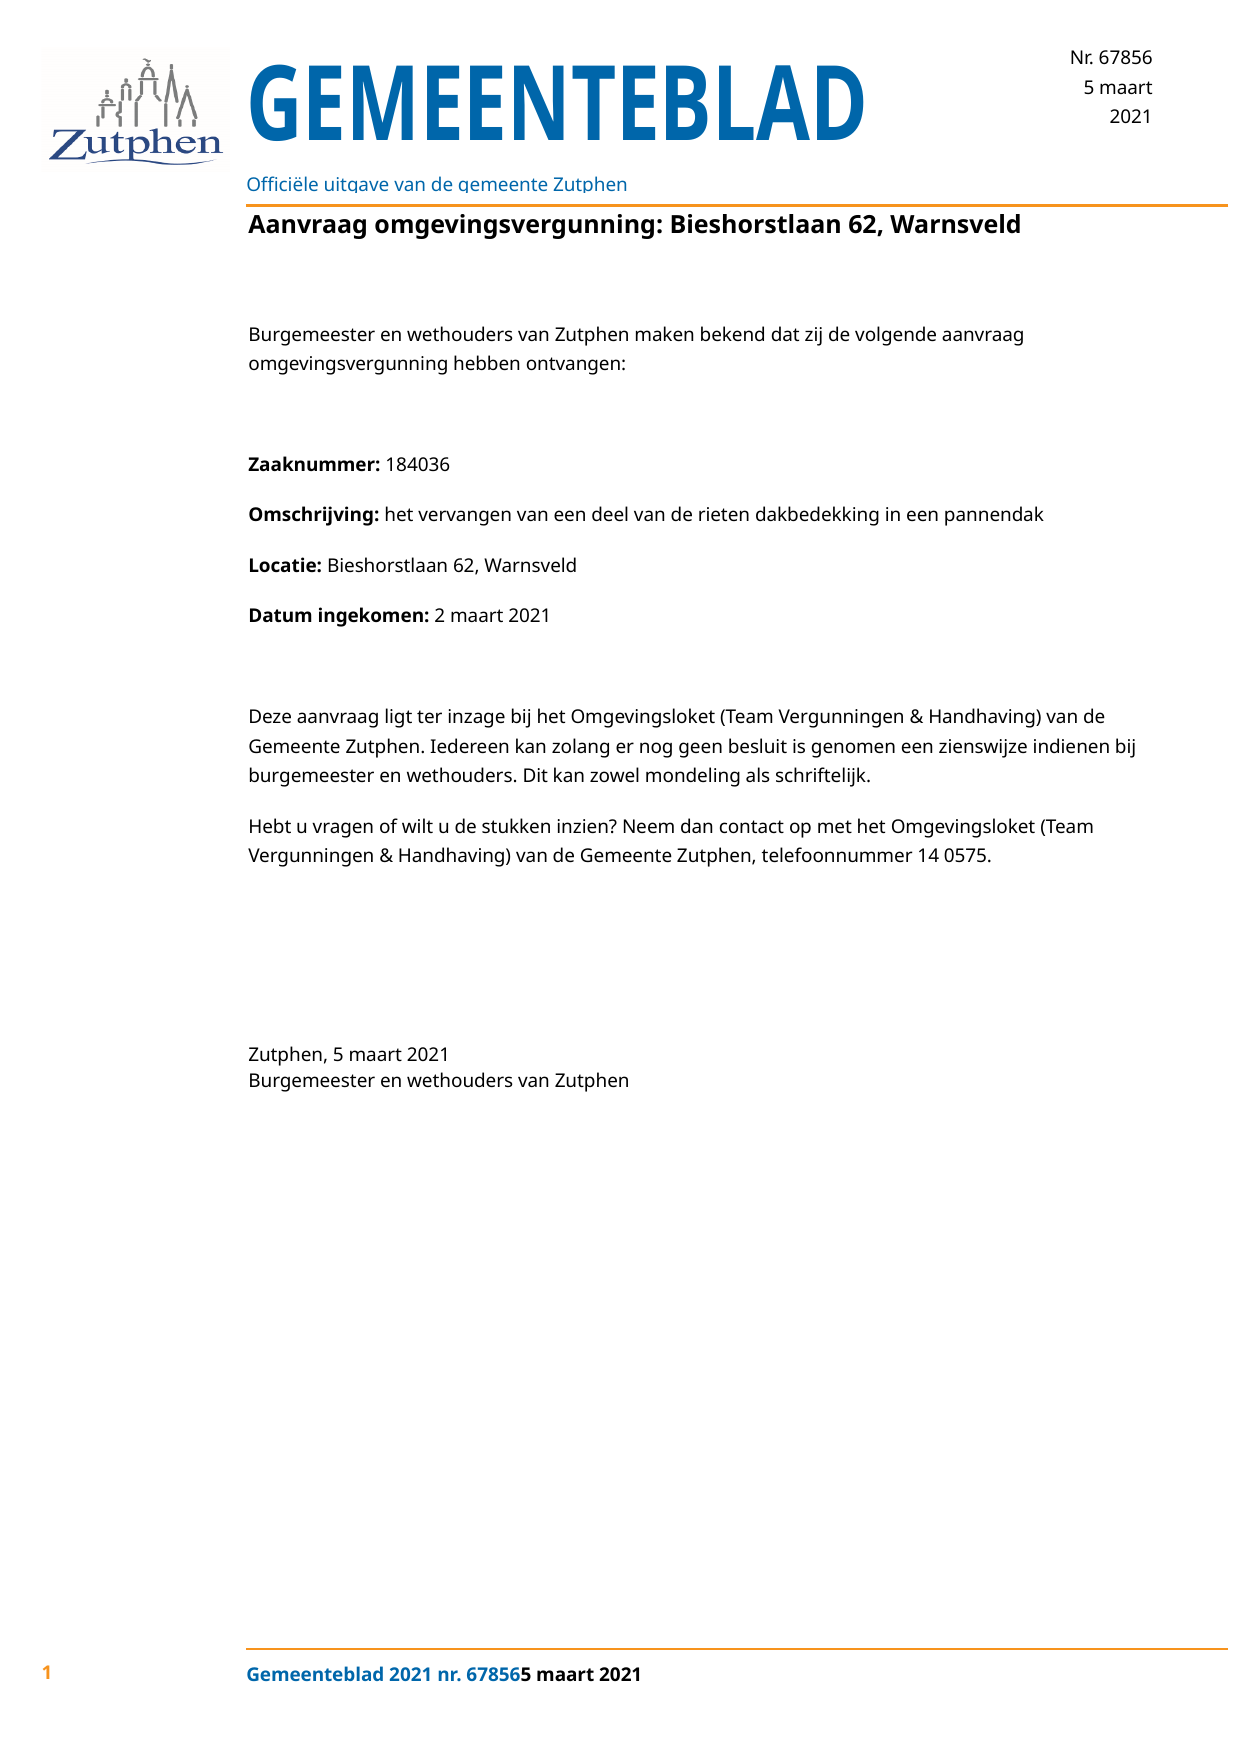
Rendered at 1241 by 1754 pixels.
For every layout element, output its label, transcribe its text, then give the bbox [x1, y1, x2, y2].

text Deze aanvraag ligt ter inzage bij het Omgevingsloket (Team Vergunningen & Handhaving) van de Gemeente Zutphen. Iedereen kan zolang er nog geen besluit is genomen een zienswijze indienen bij burgemeester en wethouders. Dit kan zowel mondeling als schriftelijk. [248, 703, 1152, 788]
text Datum ingekomen: 2 maart 2021 [248, 602, 1152, 628]
text Locatie: Bieshorstlaan 62, Warnsveld [248, 552, 1152, 578]
text Omschrijving: het vervangen van een deel van de rieten dakbedekking in een pannendak [248, 502, 1152, 527]
text Aanvraag omgevingsvergunning: Bieshorstlaan 62, Warnsveld [248, 207, 1152, 241]
text Burgemeester en wethouders van Zutphen maken bekend dat zij de volgende aanvraag omgevingsvergunning hebben ontvangen: [248, 321, 1152, 376]
text Zutphen, 5 maart 2021 [248, 1041, 1152, 1067]
picture [41, 47, 231, 172]
text Burgemeester en wethouders van Zutphen [248, 1067, 1152, 1093]
text Zaaknummer: 184036 [248, 451, 1152, 477]
text Hebt u vragen of wilt u de stukken inzien? Neem dan contact op met het Omgevingsloket (Team Vergunningen & Handhaving) van de Gemeente Zutphen, telefoonnummer 14 0575. [248, 813, 1152, 868]
